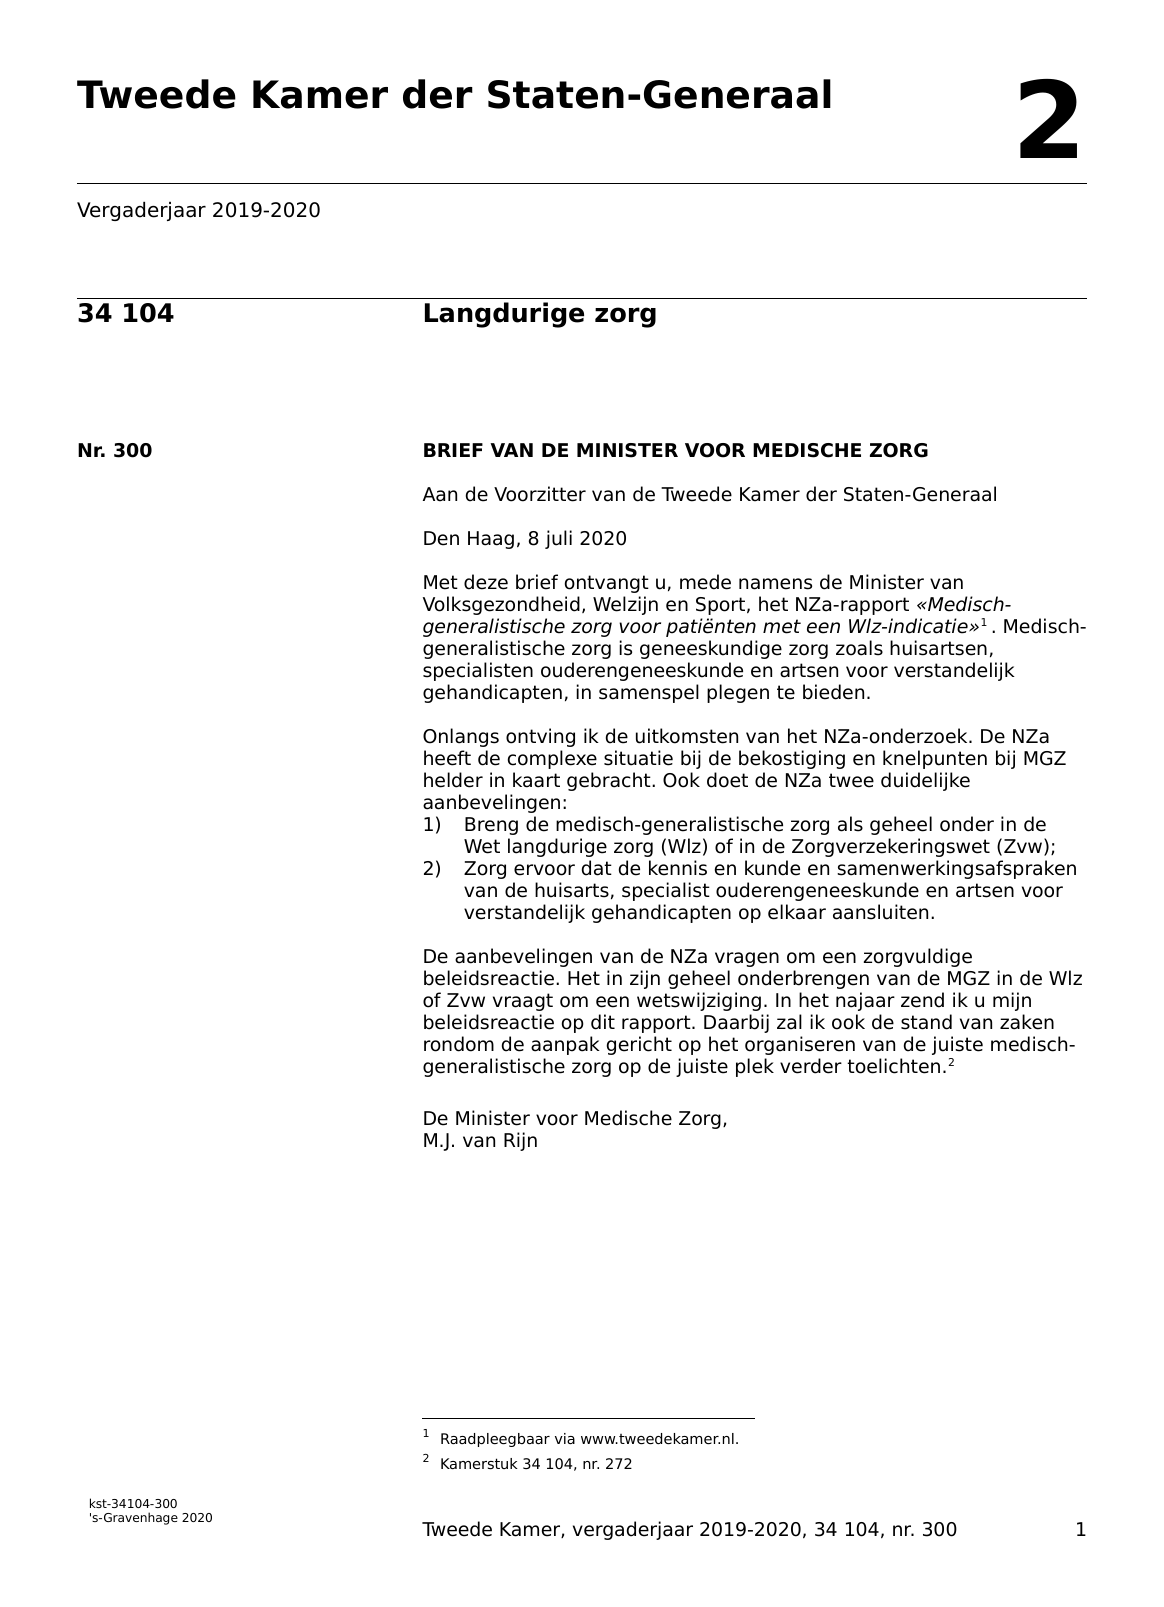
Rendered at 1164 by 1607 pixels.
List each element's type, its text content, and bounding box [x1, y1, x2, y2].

text De aanbevelingen van de NZa vragen om een zorgvuldige beleidsreactie. Het in zijn geheel onderbrengen van de MGZ in de Wlz of Zvw vraagt om een wetswijziging. In het najaar zend ik u mijn beleidsreactie op dit rapport. Daarbij zal ik ook de stand van zaken rondom de aanpak gericht op het organiseren van de juiste medisch-generalistische zorg op de juiste plek verder toelichten. [422, 946, 1087, 1078]
table_header 2 [886, 59, 1087, 183]
text Kamerstuk 34 104, nr. 272 [422, 1452, 1087, 1474]
table_cell Vergaderjaar 2019-2020 [77, 184, 1087, 298]
text Met deze brief ontvangt u, mede namens de Minister van Volksgezondheid, Welzijn en Sport, het NZa-rapport «Medisch-generalistische zorg voor patiënten met een Wlz-indicatie». Medisch-generalistische zorg is geneeskundige zorg zoals huisartsen, specialisten ouderengeneeskunde en artsen voor verstandelijk gehandicapten, in samenspel plegen te bieden. [422, 572, 1087, 704]
text Raadpleegbaar via www.tweedekamer.nl. [422, 1427, 1087, 1449]
subtitle Nr. 300 BRIEF VAN DE MINISTER VOOR MEDISCHE ZORG [77, 440, 1087, 462]
text Aan de Voorzitter van de Tweede Kamer der Staten-Generaal [422, 484, 1087, 506]
text Onlangs ontving ik de uitkomsten van het NZa-onderzoek. De NZa heeft de complexe situatie bij de bekostiging en knelpunten bij MGZ helder in kaart gebracht. Ook doet de NZa twee duidelijke aanbevelingen: [422, 726, 1087, 814]
text 1) Breng de medisch-generalistische zorg als geheel onder in de Wet langdurige zorg (Wlz) of in de Zorgverzekeringswet (Zvw); [422, 814, 1087, 858]
table_header Tweede Kamer der Staten-Generaal [77, 59, 886, 183]
text 's-Gravenhage 2020 [88, 1511, 323, 1525]
subtitle 34 104 Langdurige zorg [77, 299, 1087, 329]
text kst-34104-300 [88, 1497, 323, 1511]
text 2) Zorg ervoor dat de kennis en kunde en samenwerkingsafspraken van de huisarts, specialist ouderengeneeskunde en artsen voor verstandelijk gehandicapten op elkaar aansluiten. [422, 858, 1087, 924]
text De Minister voor Medische Zorg, M.J. van Rijn [422, 1108, 1087, 1152]
text Den Haag, 8 juli 2020 [422, 528, 1087, 550]
